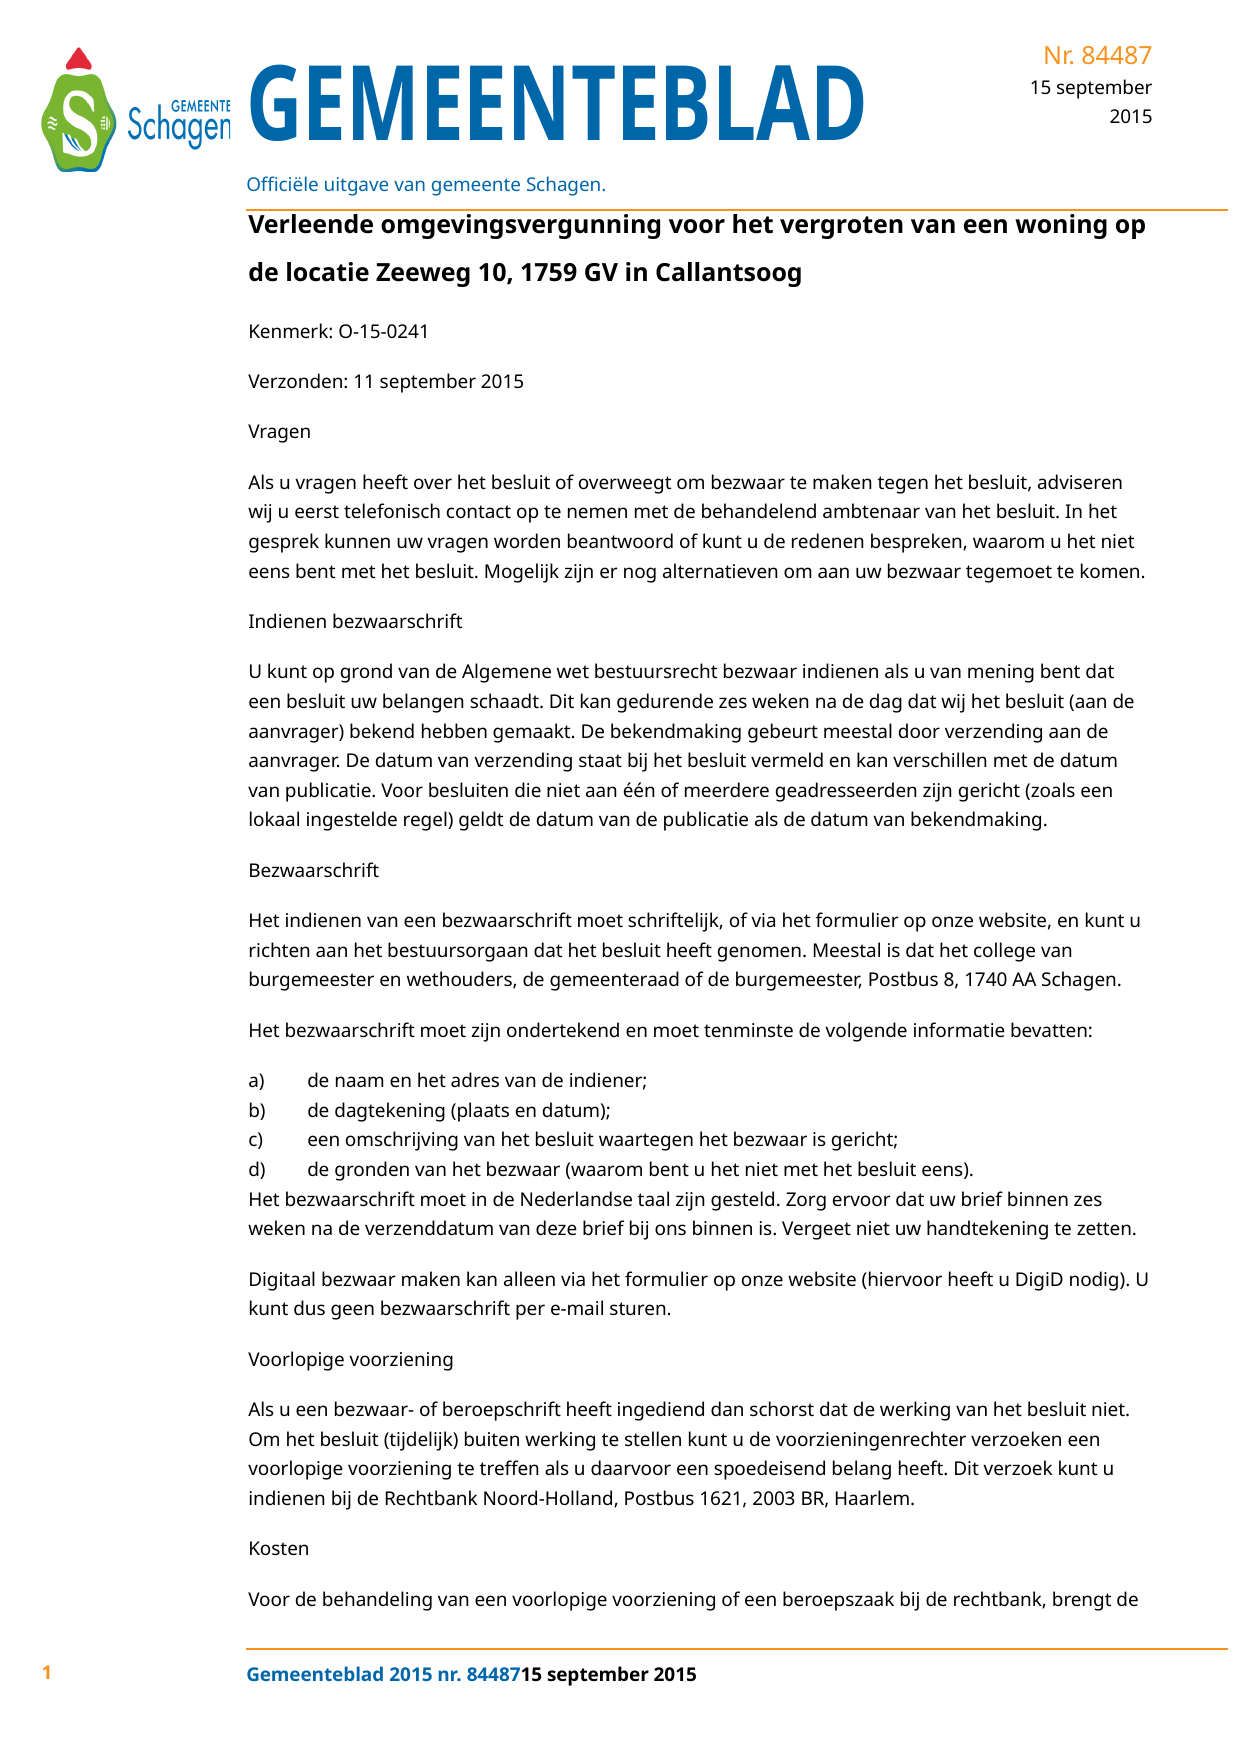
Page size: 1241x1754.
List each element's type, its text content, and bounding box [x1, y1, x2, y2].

text Het indienen van een bezwaarschrift moet schriftelijk, of via het formulier op onze website, en kunt u richten aan het bestuursorgaan dat het besluit heeft genomen. Meestal is dat het college van burgemeester en wethouders, de gemeenteraad of de burgemeester, Postbus 8, 1740 AA Schagen. [248, 907, 1152, 992]
text Als u een bezwaar- of beroepschrift heeft ingediend dan schorst dat de werking van het besluit niet. Om het besluit (tijdelijk) buiten werking te stellen kunt u de voorzieningenrechter verzoeken een voorlopige voorziening te treffen als u daarvoor een spoedeisend belang heeft. Dit verzoek kunt u indienen bij de Rechtbank Noord-Holland, Postbus 1621, 2003 BR, Haarlem. [248, 1396, 1152, 1511]
text Kenmerk: O-15-0241 [248, 318, 1152, 344]
list de naam en het adres van de indiener; [248, 1067, 1152, 1093]
text Digitaal bezwaar maken kan alleen via het formulier op onze website (hiervoor heeft u DigiD nodig). U kunt dus geen bezwaarschrift per e-mail sturen. [248, 1266, 1152, 1321]
text Vragen [248, 419, 1152, 444]
text Als u vragen heeft over het besluit of overweegt om bezwaar te maken tegen het besluit, adviseren wij u eerst telefonisch contact op te nemen met de behandelend ambtenaar van het besluit. In het gesprek kunnen uw vragen worden beantwoord of kunt u de redenen bespreken, waarom u het niet eens bent met het besluit. Mogelijk zijn er nog alternatieven om aan uw bezwaar tegemoet te komen. [248, 469, 1152, 584]
text Indienen bezwaarschrift [248, 608, 1152, 634]
text Kosten [248, 1535, 1152, 1561]
text Verzonden: 11 september 2015 [248, 368, 1152, 394]
text Het bezwaarschrift moet zijn ondertekend en moet tenminste de volgende informatie bevatten: [248, 1017, 1152, 1043]
list de gronden van het bezwaar (waarom bent u het niet met het besluit eens). [248, 1156, 1152, 1182]
text U kunt op grond van de Algemene wet bestuursrecht bezwaar indienen als u van mening bent dat een besluit uw belangen schaadt. Dit kan gedurende zes weken na de dag dat wij het besluit (aan de aanvrager) bekend hebben gemaakt. De bekendmaking gebeurt meestal door verzending aan de aanvrager. De datum van verzending staat bij het besluit vermeld en kan verschillen met de datum van publicatie. Voor besluiten die niet aan één of meerdere geadresseerden zijn gericht (zoals een lokaal ingestelde regel) geldt de datum van de publicatie als de datum van bekendmaking. [248, 659, 1152, 832]
text Voorlopige voorziening [248, 1346, 1152, 1372]
text Verleende omgevingsvergunning voor het vergroten van een woning op de locatie Zeeweg 10, 1759 GV in Callantsoog [248, 211, 1152, 288]
text Het bezwaarschrift moet in de Nederlandse taal zijn gesteld. Zorg ervoor dat uw brief binnen zes weken na de verzenddatum van deze brief bij ons binnen is. Vergeet niet uw handtekening te zetten. [248, 1186, 1152, 1241]
text Bezwaarschrift [248, 857, 1152, 883]
list de dagtekening (plaats en datum); [248, 1097, 1152, 1123]
list een omschrijving van het besluit waartegen het bezwaar is gericht; [248, 1127, 1152, 1152]
picture [41, 47, 231, 172]
text Voor de behandeling van een voorlopige voorziening of een beroepszaak bij de rechtbank, brengt de [248, 1586, 1152, 1612]
